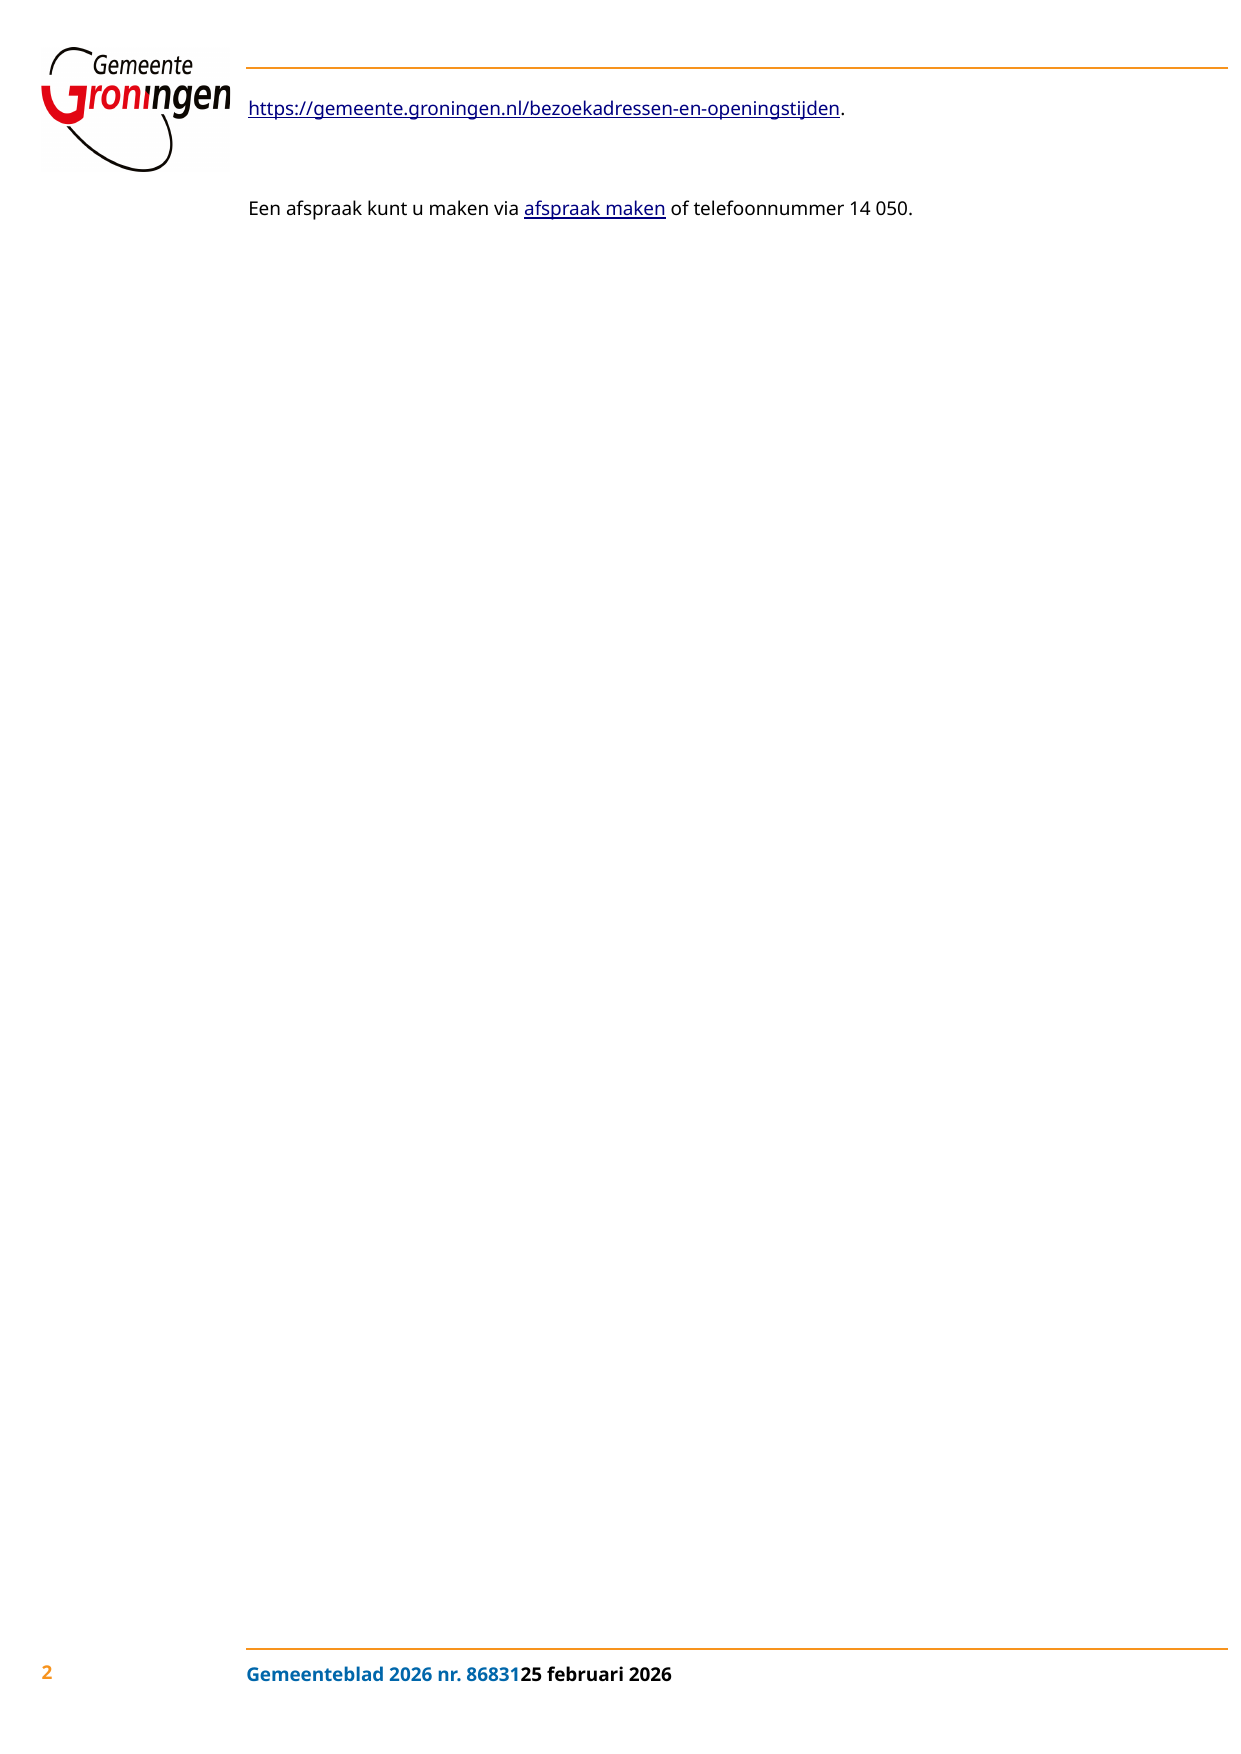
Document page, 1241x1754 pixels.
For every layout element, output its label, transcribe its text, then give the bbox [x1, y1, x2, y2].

text Een afspraak kunt u maken via afspraak maken of telefoonnummer 14 050. [248, 196, 1152, 221]
picture [41, 47, 231, 172]
text https://gemeente.groningen.nl/bezoekadressen-en-openingstijden. [248, 95, 1152, 121]
